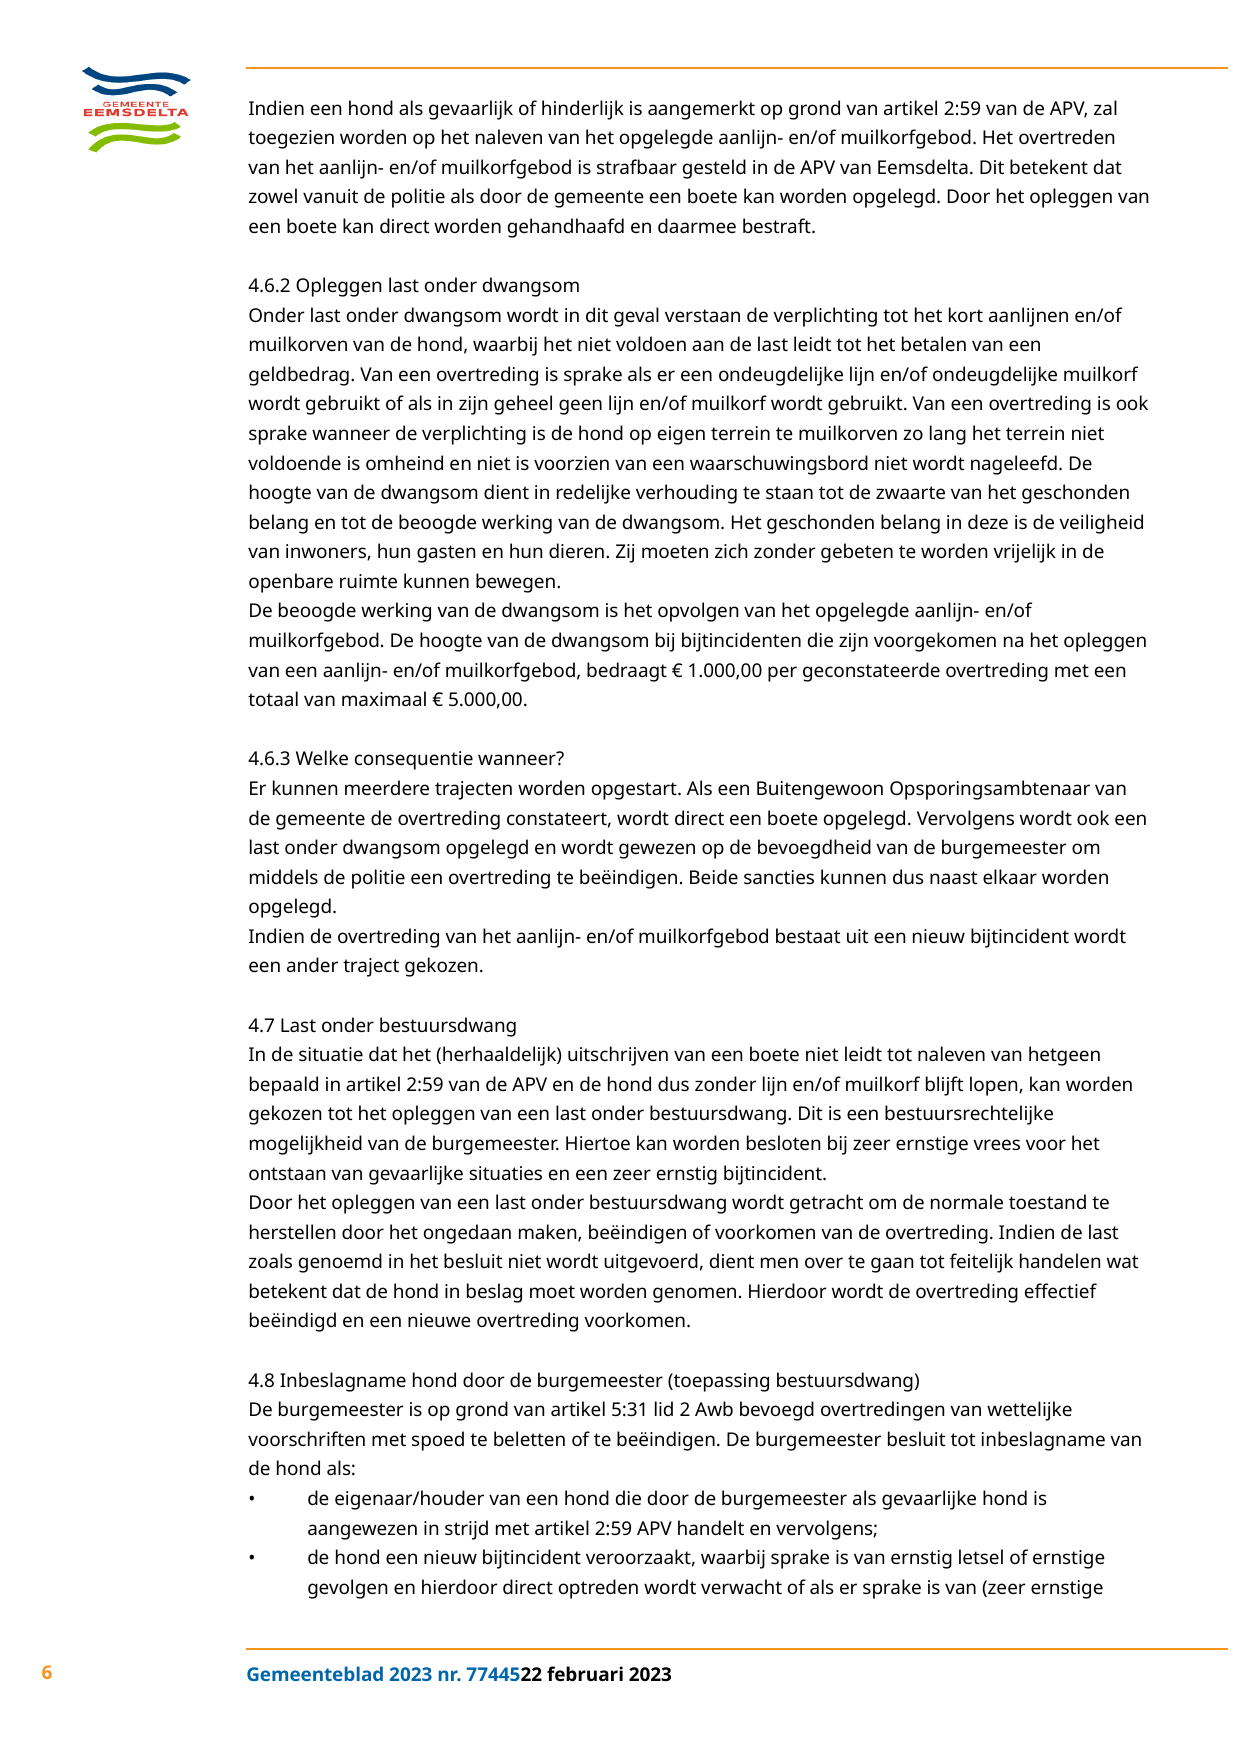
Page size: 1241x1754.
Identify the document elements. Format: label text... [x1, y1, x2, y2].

text 4.6.3 Welke consequentie wanneer? [248, 746, 1152, 771]
list de hond een nieuw bijtincident veroorzaakt, waarbij sprake is van ernstig letsel of ernstige gevolgen en hierdoor direct optreden wordt verwacht of als er sprake is van (zeer ernstige [248, 1544, 1152, 1600]
text Door het opleggen van een last onder bestuursdwang wordt getracht om de normale toestand te herstellen door het ongedaan maken, beëindigen of voorkomen van de overtreding. Indien de last zoals genoemd in het besluit niet wordt uitgevoerd, dient men over te gaan tot feitelijk handelen wat betekent dat de hond in beslag moet worden genomen. Hierdoor wordt de overtreding effectief beëindigd en een nieuwe overtreding voorkomen. [248, 1189, 1152, 1333]
text 4.8 Inbeslagname hond door de burgemeester (toepassing bestuursdwang) [248, 1367, 1152, 1393]
text De beoogde werking van de dwangsom is het opvolgen van het opgelegde aanlijn- en/of muilkorfgebod. De hoogte van de dwangsom bij bijtincidenten die zijn voorgekomen na het opleggen van een aanlijn- en/of muilkorfgebod, bedraagt € 1.000,00 per geconstateerde overtreding met een totaal van maximaal € 5.000,00. [248, 598, 1152, 712]
list de eigenaar/houder van een hond die door de burgemeester als gevaarlijke hond is aangewezen in strijd met artikel 2:59 APV handelt en vervolgens; [248, 1485, 1152, 1541]
text Indien een hond als gevaarlijk of hinderlijk is aangemerkt op grond van artikel 2:59 van de APV, zal toegezien worden op het naleven van het opgelegde aanlijn- en/of muilkorfgebod. Het overtreden van het aanlijn- en/of muilkorfgebod is strafbaar gesteld in de APV van Eemsdelta. Dit betekent dat zowel vanuit de politie als door de gemeente een boete kan worden opgelegd. Door het opleggen van een boete kan direct worden gehandhaafd en daarmee bestraft. [248, 95, 1152, 239]
text Onder last onder dwangsom wordt in dit geval verstaan de verplichting tot het kort aanlijnen en/of muilkorven van de hond, waarbij het niet voldoen aan de last leidt tot het betalen van een geldbedrag. Van een overtreding is sprake als er een ondeugdelijke lijn en/of ondeugdelijke muilkorf wordt gebruikt of als in zijn geheel geen lijn en/of muilkorf wordt gebruikt. Van een overtreding is ook sprake wanneer de verplichting is de hond op eigen terrein te muilkorven zo lang het terrein niet voldoende is omheind en niet is voorzien van een waarschuwingsbord niet wordt nageleefd. De hoogte van de dwangsom dient in redelijke verhouding te staan tot de zwaarte van het geschonden belang en tot de beoogde werking van de dwangsom. Het geschonden belang in deze is de veiligheid van inwoners, hun gasten en hun dieren. Zij moeten zich zonder gebeten te worden vrijelijk in de openbare ruimte kunnen bewegen. [248, 302, 1152, 594]
text Indien de overtreding van het aanlijn- en/of muilkorfgebod bestaat uit een nieuw bijtincident wordt een ander traject gekozen. [248, 923, 1152, 978]
text 4.7 Last onder bestuursdwang [248, 1012, 1152, 1038]
text Er kunnen meerdere trajecten worden opgestart. Als een Buitengewoon Opsporingsambtenaar van de gemeente de overtreding constateert, wordt direct een boete opgelegd. Vervolgens wordt ook een last onder dwangsom opgelegd en wordt gewezen op de bevoegdheid van de burgemeester om middels de politie een overtreding te beëindigen. Beide sancties kunnen dus naast elkaar worden opgelegd. [248, 775, 1152, 919]
picture [41, 47, 231, 172]
text In de situatie dat het (herhaaldelijk) uitschrijven van een boete niet leidt tot naleven van hetgeen bepaald in artikel 2:59 van de APV en de hond dus zonder lijn en/of muilkorf blijft lopen, kan worden gekozen tot het opleggen van een last onder bestuursdwang. Dit is een bestuursrechtelijke mogelijkheid van de burgemeester. Hiertoe kan worden besloten bij zeer ernstige vrees voor het ontstaan van gevaarlijke situaties en een zeer ernstig bijtincident. [248, 1041, 1152, 1186]
text 4.6.2 Opleggen last onder dwangsom [248, 272, 1152, 298]
text De burgemeester is op grond van artikel 5:31 lid 2 Awb bevoegd overtredingen van wettelijke voorschriften met spoed te beletten of te beëindigen. De burgemeester besluit tot inbeslagname van de hond als: [248, 1396, 1152, 1481]
